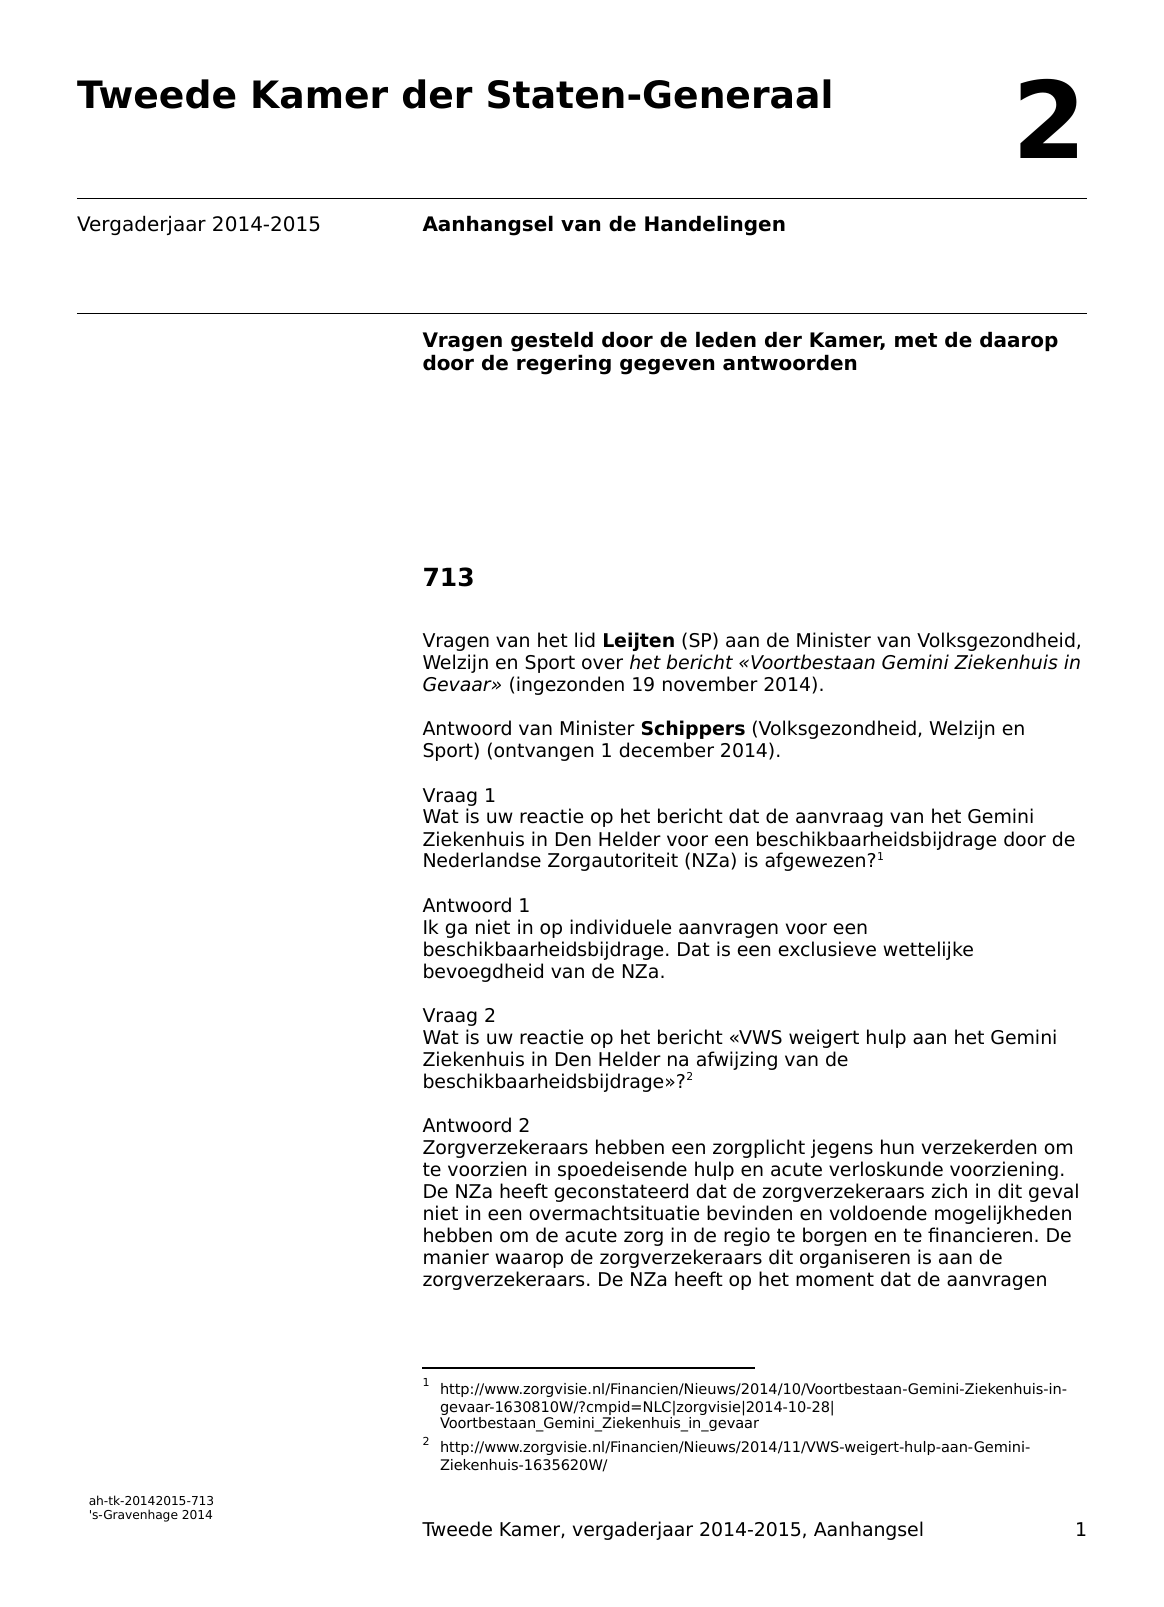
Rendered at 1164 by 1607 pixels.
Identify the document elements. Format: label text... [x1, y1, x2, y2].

table_cell Aanhangsel van de Handelingen [422, 199, 1087, 313]
text Wat is uw reactie op het bericht dat de aanvraag van het Gemini Ziekenhuis in Den Helder voor een beschikbaarheidsbijdrage door de Nederlandse Zorgautoriteit (NZa) is afgewezen? [422, 806, 1087, 872]
text Antwoord 2 [422, 1115, 1087, 1137]
text http://www.zorgvisie.nl/Financien/Nieuws/2014/10/Voortbestaan-Gemini-Ziekenhuis-in-gevaar-1630810W/?cmpid=NLC|zorgvisie|2014-10-28|Voortbestaan_Gemini_Ziekenhuis_in_gevaar [422, 1377, 1087, 1432]
text Wat is uw reactie op het bericht «VWS weigert hulp aan het Gemini Ziekenhuis in Den Helder na afwijzing van de beschikbaarheidsbijdrage»? [422, 1027, 1087, 1093]
table_cell Vragen gesteld door de leden der Kamer, met de daarop door de regering gegeven antwoorden [422, 314, 1087, 375]
table_header Tweede Kamer der Staten-Generaal [77, 59, 886, 198]
text Vraag 2 [422, 1005, 1087, 1027]
table_cell [77, 314, 422, 375]
text ah-tk-20142015-713 [88, 1494, 323, 1508]
text Antwoord van Minister Schippers (Volksgezondheid, Welzijn en Sport) (ontvangen 1 december 2014). [422, 718, 1087, 762]
text Vragen van het lid Leijten (SP) aan de Minister van Volksgezondheid, Welzijn en Sport over het bericht «Voortbestaan Gemini Ziekenhuis in Gevaar» (ingezonden 19 november 2014). [422, 630, 1087, 696]
text Antwoord 1 [422, 894, 1087, 917]
table_header 2 [886, 59, 1087, 198]
table_cell Vergaderjaar 2014-2015 [77, 199, 422, 313]
text Zorgverzekeraars hebben een zorgplicht jegens hun verzekerden om te voorzien in spoedeisende hulp en acute verloskunde voorziening. De NZa heeft geconstateerd dat de zorgverzekeraars zich in dit geval niet in een overmachtsituatie bevinden en voldoende mogelijkheden hebben om de acute zorg in de regio te borgen en te financieren. De manier waarop de zorgverzekeraars dit organiseren is aan de zorgverzekeraars. De NZa heeft op het moment dat de aanvragen [422, 1137, 1087, 1291]
text Ik ga niet in op individuele aanvragen voor een beschikbaarheidsbijdrage. Dat is een exclusieve wettelijke bevoegdheid van de NZa. [422, 917, 1087, 982]
text http://www.zorgvisie.nl/Financien/Nieuws/2014/11/VWS-weigert-hulp-aan-Gemini-Ziekenhuis-1635620W/ [422, 1435, 1087, 1474]
text 713 [422, 563, 1087, 592]
text 's-Gravenhage 2014 [88, 1508, 323, 1522]
text Vraag 1 [422, 784, 1087, 806]
